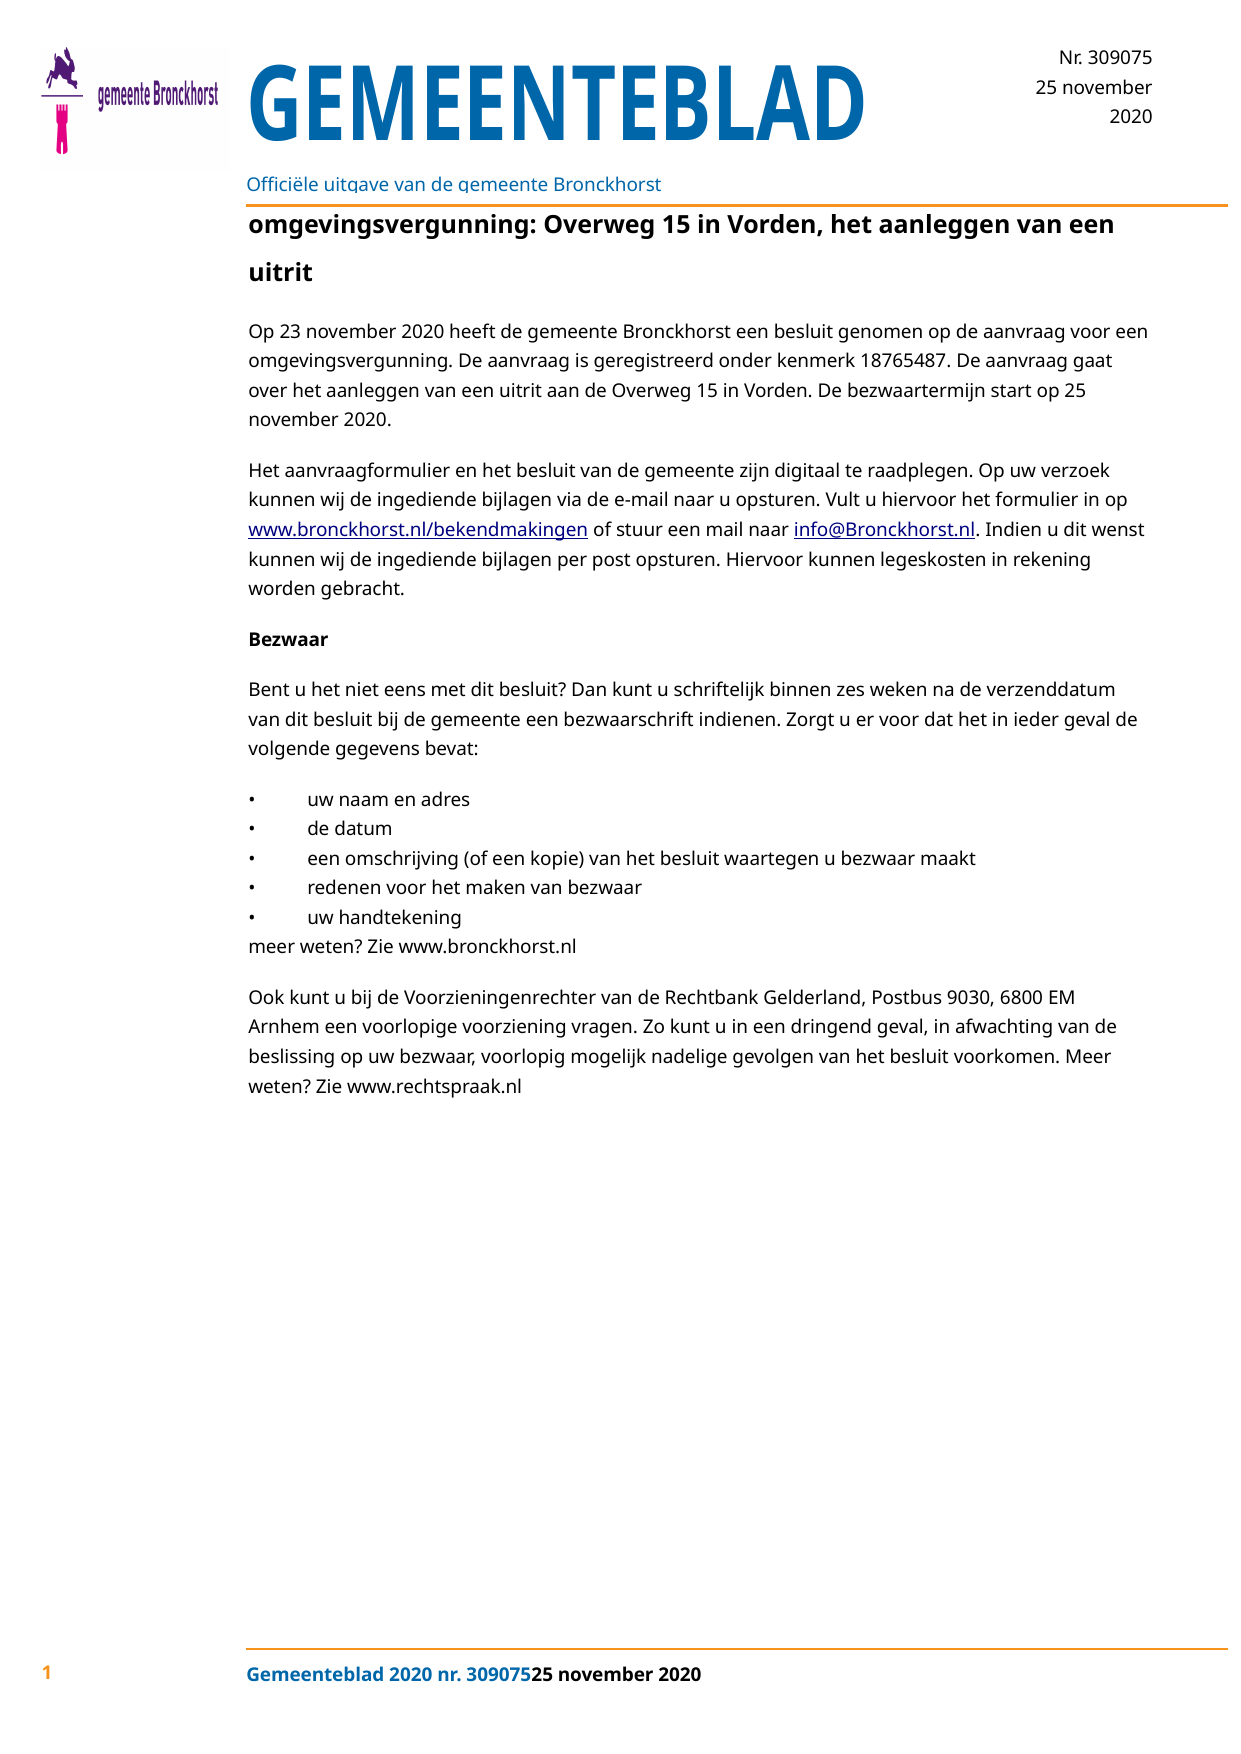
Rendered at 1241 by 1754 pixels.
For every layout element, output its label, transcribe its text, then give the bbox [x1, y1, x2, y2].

text omgevingsvergunning: Overweg 15 in Vorden, het aanleggen van een uitrit [248, 207, 1152, 288]
list een omschrijving (of een kopie) van het besluit waartegen u bezwaar maakt [248, 845, 1152, 871]
text Ook kunt u bij de Voorzieningenrechter van de Rechtbank Gelderland, Postbus 9030, 6800 EM Arnhem een voorlopige voorziening vragen. Zo kunt u in een dringend geval, in afwachting van de beslissing op uw bezwaar, voorlopig mogelijk nadelige gevolgen van het besluit voorkomen. Meer weten? Zie www.rechtspraak.nl [248, 984, 1152, 1099]
text Op 23 november 2020 heeft de gemeente Bronckhorst een besluit genomen op de aanvraag voor een omgevingsvergunning. De aanvraag is geregistreerd onder kenmerk 18765487. De aanvraag gaat over het aanleggen van een uitrit aan de Overweg 15 in Vorden. De bezwaartermijn start op 25 november 2020. [248, 318, 1152, 432]
picture [41, 47, 231, 172]
list uw naam en adres [248, 786, 1152, 812]
list uw handtekening [248, 904, 1152, 930]
text Het aanvraagformulier en het besluit van de gemeente zijn digitaal te raadplegen. Op uw verzoek kunnen wij de ingediende bijlagen via de e-mail naar u opsturen. Vult u hiervoor het formulier in op www.bronckhorst.nl/bekendmakingen of stuur een mail naar info@Bronckhorst.nl. Indien u dit wenst kunnen wij de ingediende bijlagen per post opsturen. Hiervoor kunnen legeskosten in rekening worden gebracht. [248, 457, 1152, 601]
text Bent u het niet eens met dit besluit? Dan kunt u schriftelijk binnen zes weken na de verzenddatum van dit besluit bij de gemeente een bezwaarschrift indienen. Zorgt u er voor dat het in ieder geval de volgende gegevens bevat: [248, 676, 1152, 761]
text Bezwaar [248, 626, 1152, 652]
list de datum [248, 815, 1152, 841]
text meer weten? Zie www.bronckhorst.nl [248, 934, 1152, 959]
list redenen voor het maken van bezwaar [248, 874, 1152, 900]
